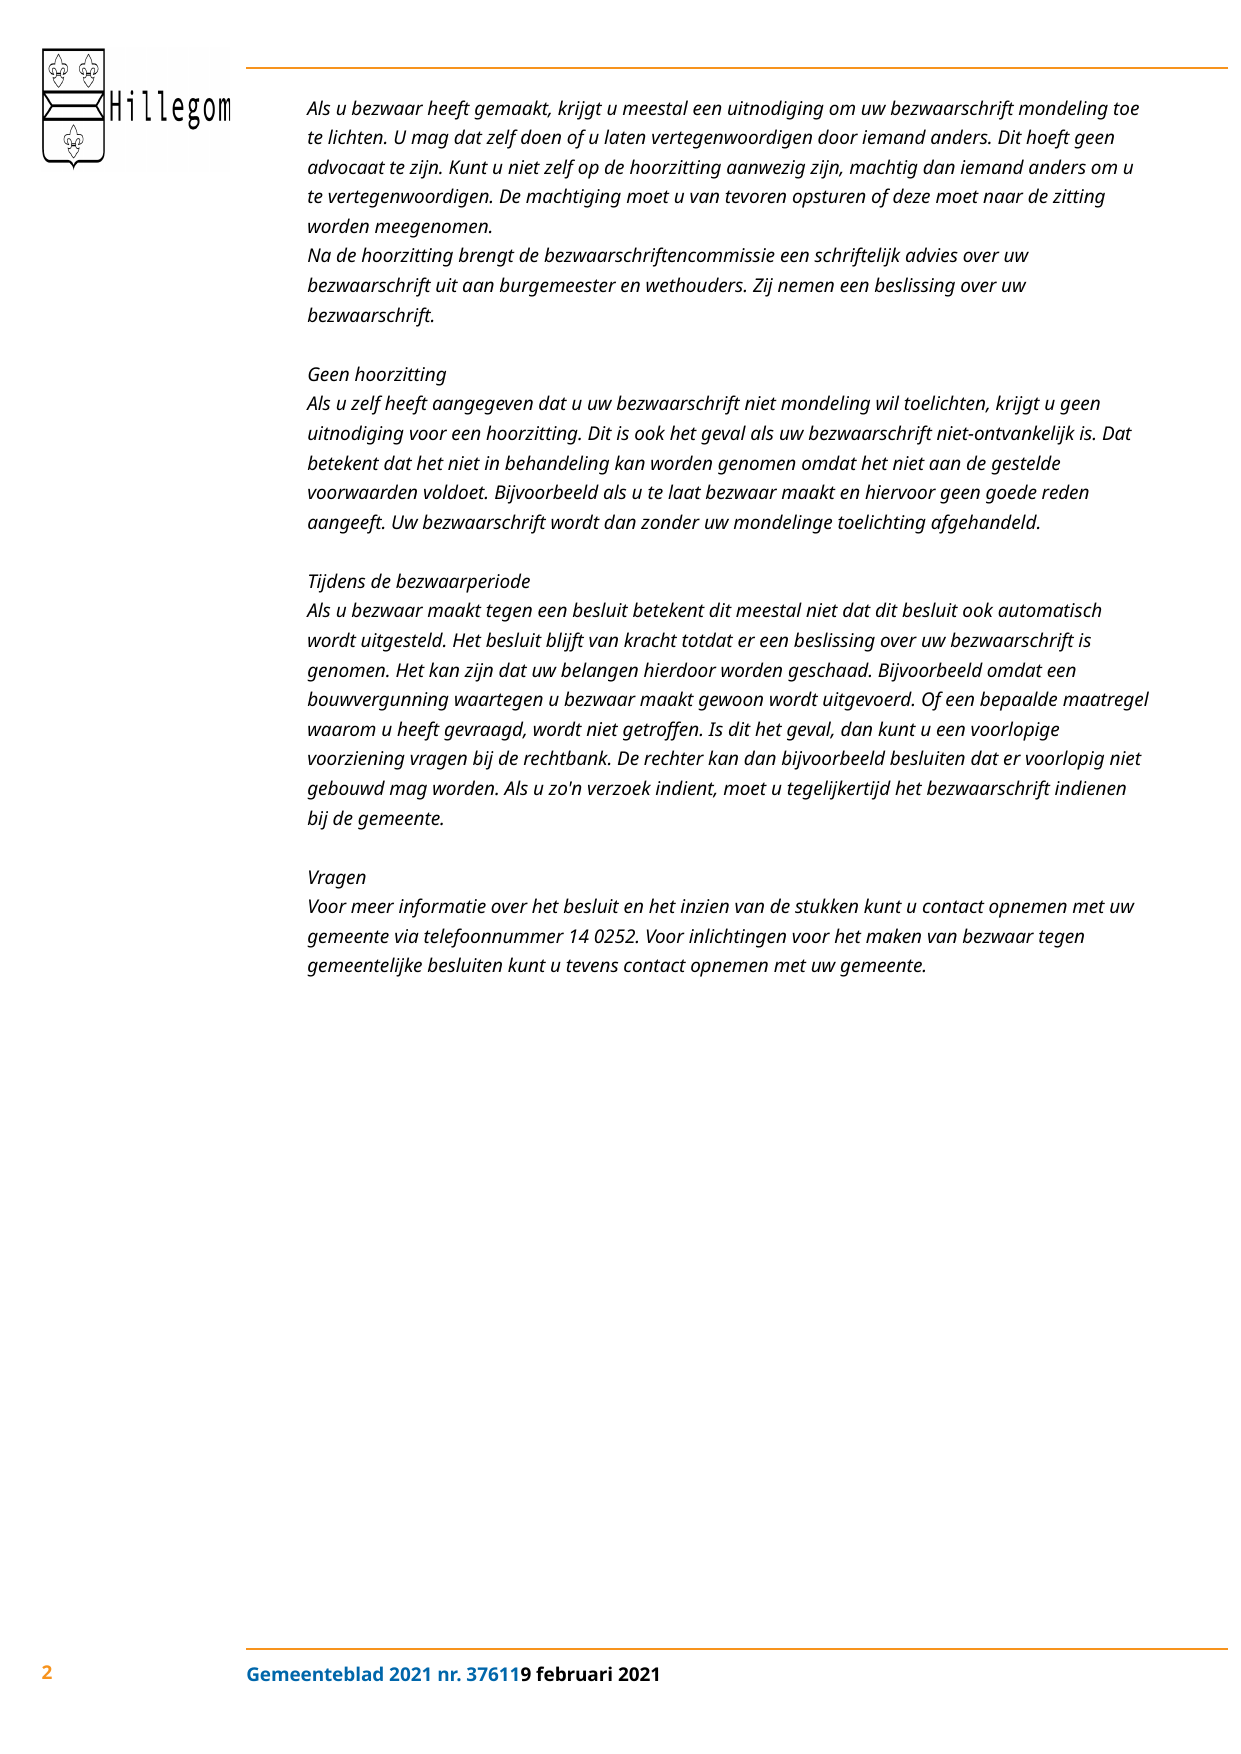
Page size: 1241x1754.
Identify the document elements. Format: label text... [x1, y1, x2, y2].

list Tijdens de bezwaarperiode [248, 568, 1152, 594]
list Na de hoorzitting brengt de bezwaarschriftencommissie een schriftelijk advies over uw bezwaarschrift uit aan burgemeester en wethouders. Zij nemen een beslissing over uw bezwaarschrift. [248, 243, 1152, 328]
list Als u zelf heeft aangegeven dat u uw bezwaarschrift niet mondeling wil toelichten, krijgt u geen uitnodiging voor een hoorzitting. Dit is ook het geval als uw bezwaarschrift niet-ontvankelijk is. Dat betekent dat het niet in behandeling kan worden genomen omdat het niet aan de gestelde voorwaarden voldoet. Bijvoorbeeld als u te laat bezwaar maakt en hiervoor geen goede reden aangeeft. Uw bezwaarschrift wordt dan zonder uw mondelinge toelichting afgehandeld. [248, 391, 1152, 535]
list Als u bezwaar heeft gemaakt, krijgt u meestal een uitnodiging om uw bezwaarschrift mondeling toe te lichten. U mag dat zelf doen of u laten vertegenwoordigen door iemand anders. Dit hoeft geen advocaat te zijn. Kunt u niet zelf op de hoorzitting aanwezig zijn, machtig dan iemand anders om u te vertegenwoordigen. De machtiging moet u van tevoren opsturen of deze moet naar de zitting worden meegenomen. [248, 95, 1152, 239]
list Als u bezwaar maakt tegen een besluit betekent dit meestal niet dat dit besluit ook automatisch wordt uitgesteld. Het besluit blijft van kracht totdat er een beslissing over uw bezwaarschrift is genomen. Het kan zijn dat uw belangen hierdoor worden geschaad. Bijvoorbeeld omdat een bouwvergunning waartegen u bezwaar maakt gewoon wordt uitgevoerd. Of een bepaalde maatregel waarom u heeft gevraagd, wordt niet getroffen. Is dit het geval, dan kunt u een voorlopige voorziening vragen bij de rechtbank. De rechter kan dan bijvoorbeeld besluiten dat er voorlopig niet gebouwd mag worden. Als u zo'n verzoek indient, moet u tegelijkertijd het bezwaarschrift indienen bij de gemeente. [248, 598, 1152, 831]
picture [41, 47, 231, 172]
list Vragen [248, 864, 1152, 890]
list Voor meer informatie over het besluit en het inzien van de stukken kunt u contact opnemen met uw gemeente via telefoonnummer 14 0252. Voor inlichtingen voor het maken van bezwaar tegen gemeentelijke besluiten kunt u tevens contact opnemen met uw gemeente. [248, 893, 1152, 978]
list Geen hoorzitting [248, 361, 1152, 387]
